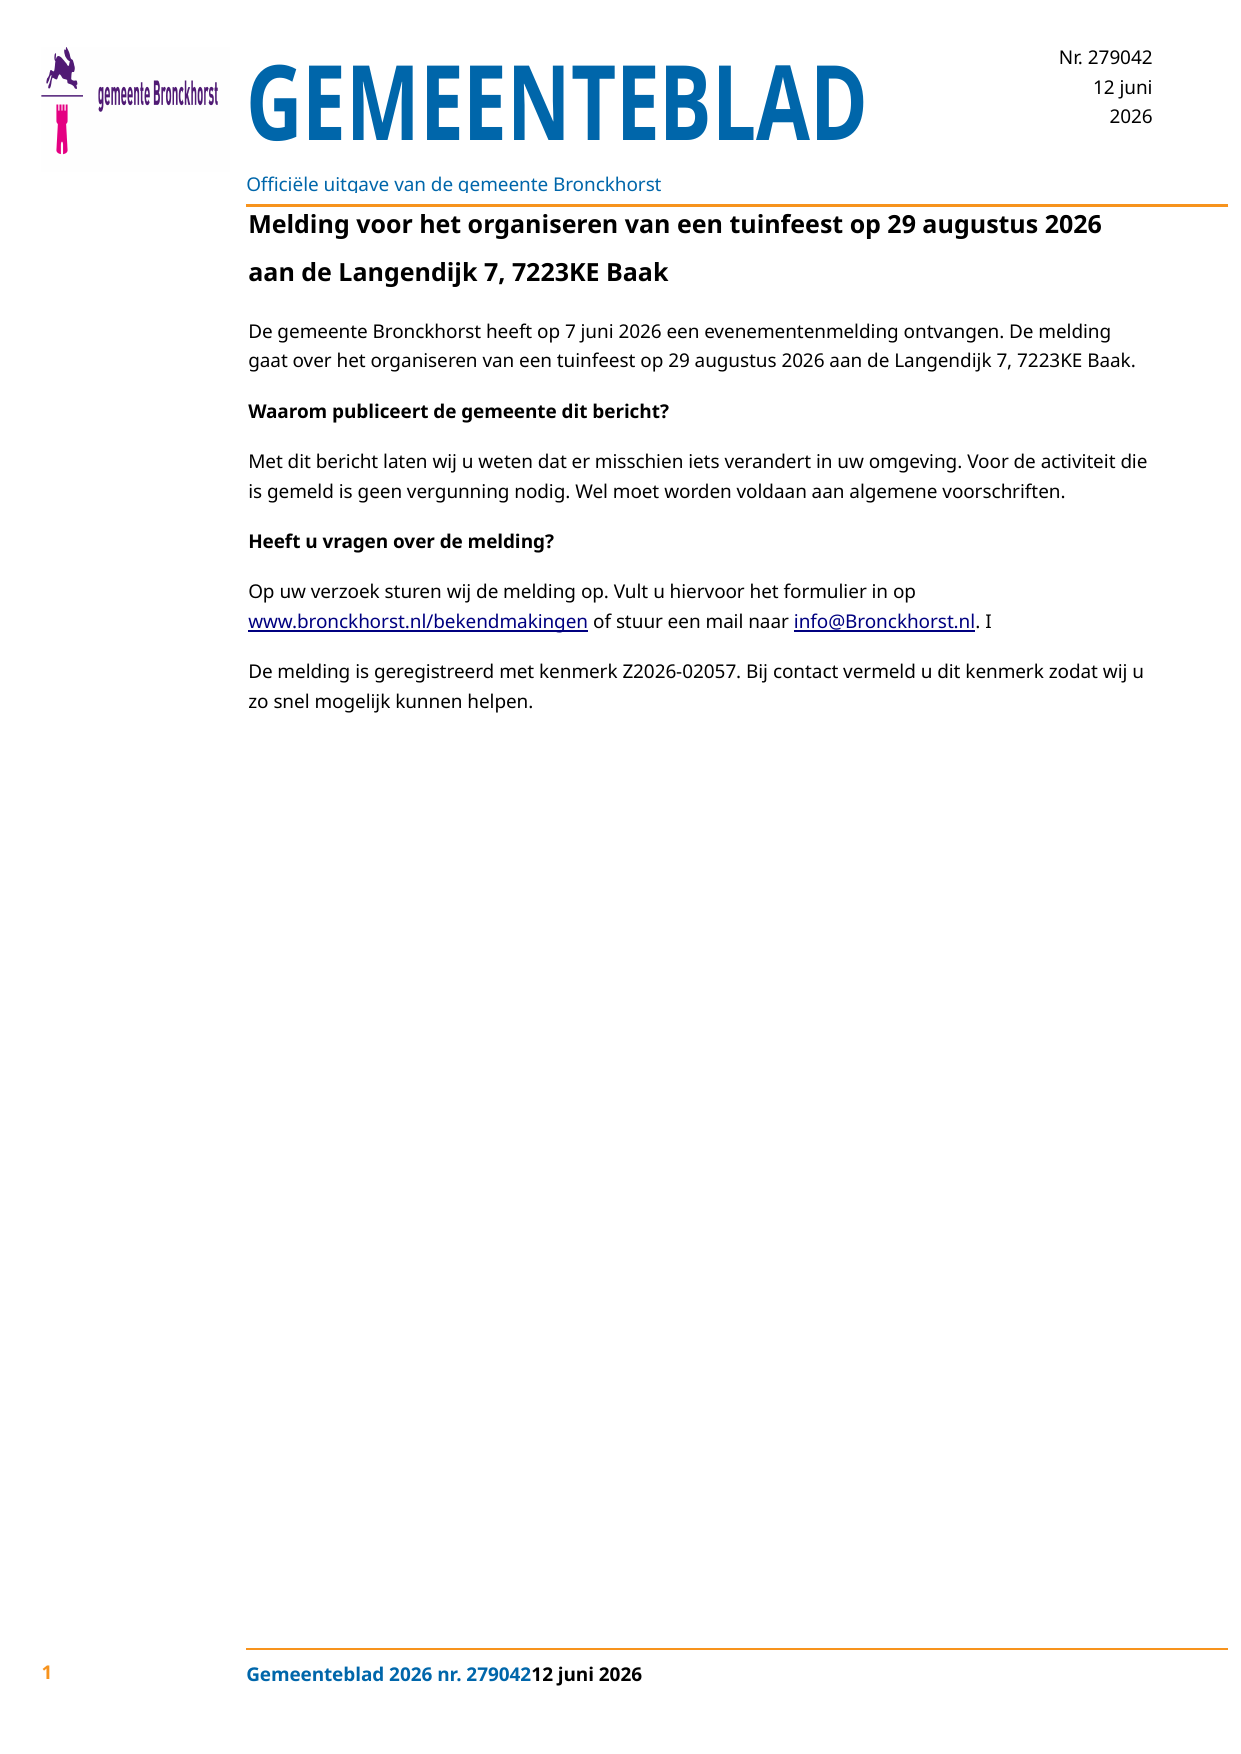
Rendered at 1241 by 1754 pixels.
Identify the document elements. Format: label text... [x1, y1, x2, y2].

text De melding is geregistreerd met kenmerk Z2026-02057. Bij contact vermeld u dit kenmerk zodat wij u zo snel mogelijk kunnen helpen. [248, 659, 1152, 714]
picture [41, 47, 231, 172]
text Heeft u vragen over de melding? [248, 528, 1152, 554]
text Waarom publiceert de gemeente dit bericht? [248, 398, 1152, 424]
text Op uw verzoek sturen wij de melding op. Vult u hiervoor het formulier in op www.bronckhorst.nl/bekendmakingen of stuur een mail naar info@Bronckhorst.nl. I [248, 579, 1152, 634]
text De gemeente Bronckhorst heeft op 7 juni 2026 een evenementenmelding ontvangen. De melding gaat over het organiseren van een tuinfeest op 29 augustus 2026 aan de Langendijk 7, 7223KE Baak. [248, 318, 1152, 373]
text Melding voor het organiseren van een tuinfeest op 29 augustus 2026 aan de Langendijk 7, 7223KE Baak [248, 207, 1152, 288]
text Met dit bericht laten wij u weten dat er misschien iets verandert in uw omgeving. Voor de activiteit die is gemeld is geen vergunning nodig. Wel moet worden voldaan aan algemene voorschriften. [248, 448, 1152, 504]
